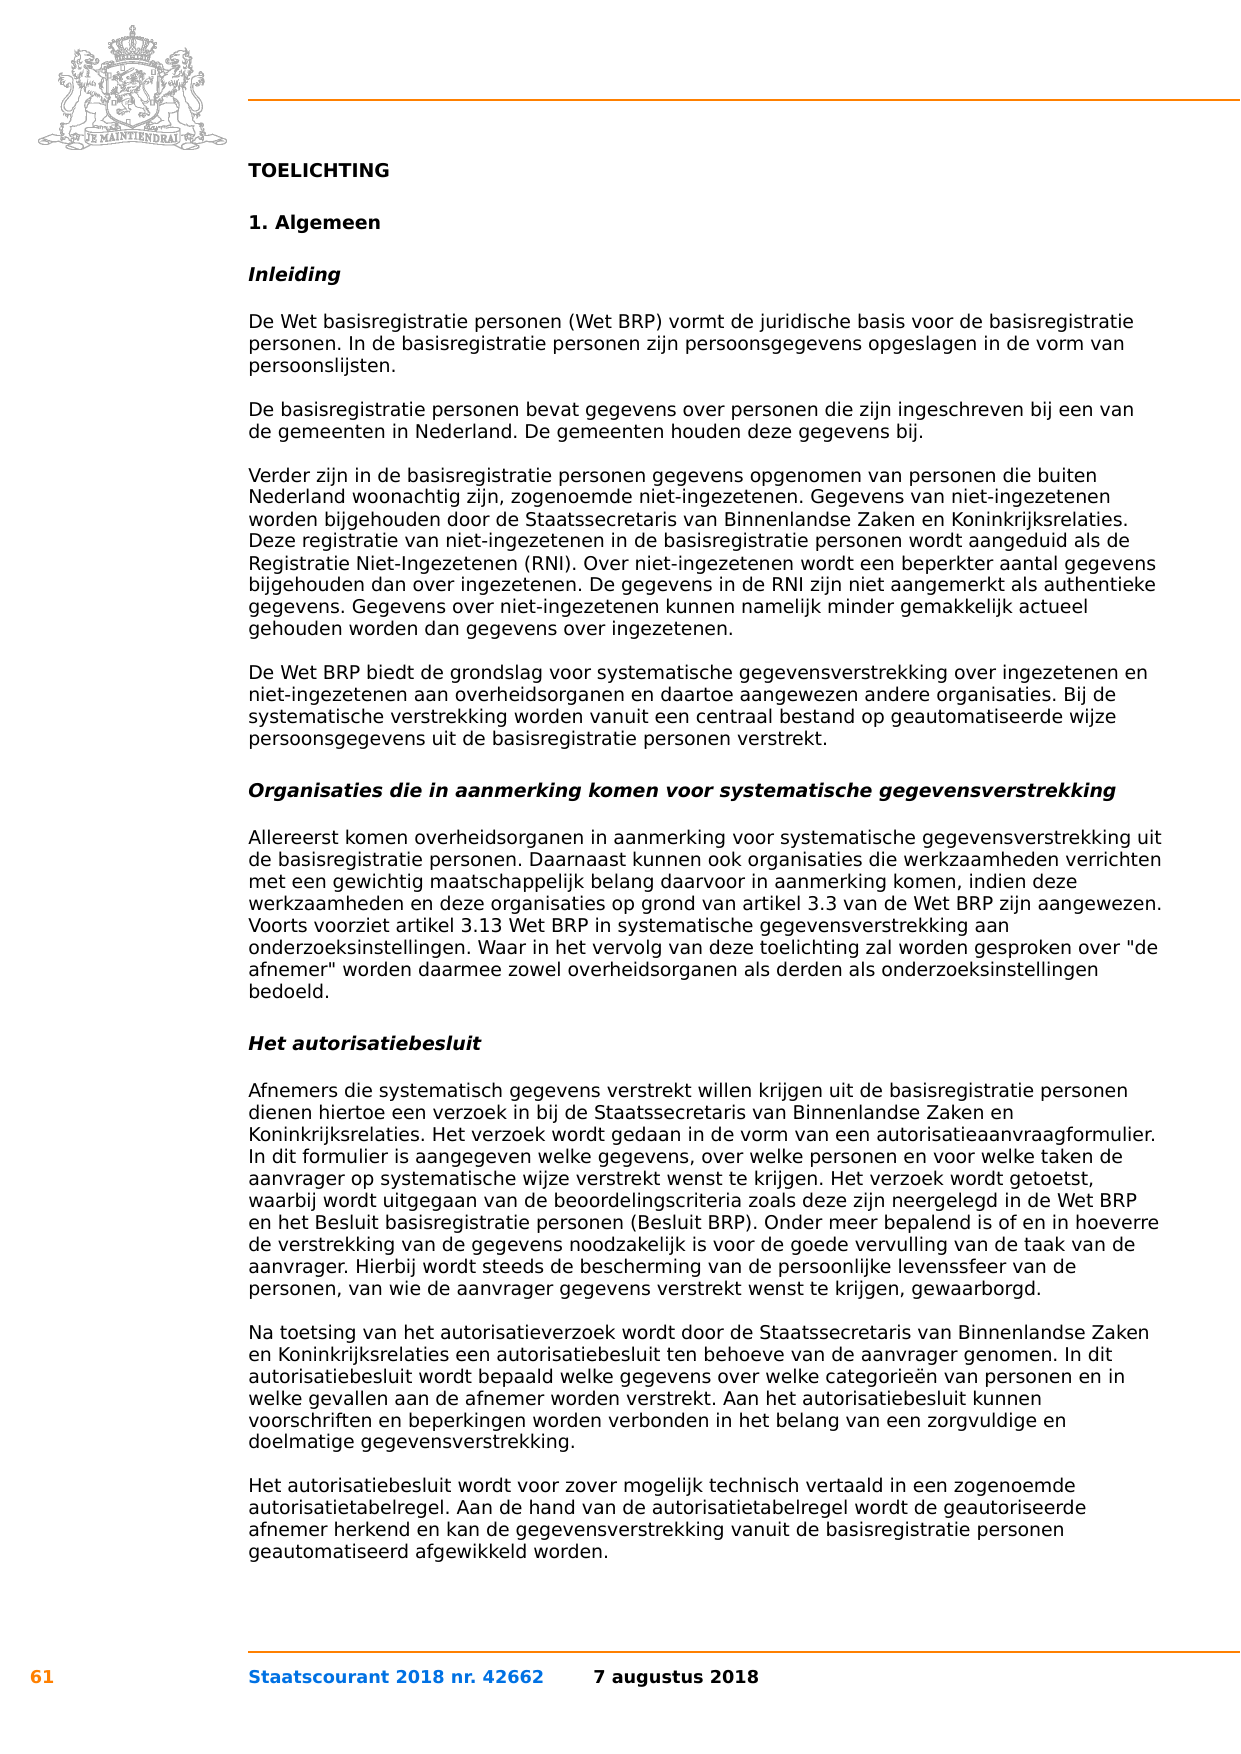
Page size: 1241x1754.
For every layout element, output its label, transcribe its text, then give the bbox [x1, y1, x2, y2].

text De Wet BRP biedt de grondslag voor systematische gegevensverstrekking over ingezetenen en niet-ingezetenen aan overheidsorganen en daartoe aangewezen andere organisaties. Bij de systematische verstrekking worden vanuit een centraal bestand op geautomatiseerde wijze persoonsgegevens uit de basisregistratie personen verstrekt. [248, 662, 1163, 750]
subtitle Inleiding [248, 264, 1163, 286]
text De Wet basisregistratie personen (Wet BRP) vormt de juridische basis voor de basisregistratie personen. In de basisregistratie personen zijn persoonsgegevens opgeslagen in de vorm van persoonslijsten. [248, 311, 1163, 377]
text Allereerst komen overheidsorganen in aanmerking voor systematische gegevensverstrekking uit de basisregistratie personen. Daarnaast kunnen ook organisaties die werkzaamheden verrichten met een gewichtig maatschappelijk belang daarvoor in aanmerking komen, indien deze werkzaamheden en deze organisaties op grond van artikel 3.3 van de Wet BRP zijn aangewezen. Voorts voorziet artikel 3.13 Wet BRP in systematische gegevensverstrekking aan onderzoeksinstellingen. Waar in het vervolg van deze toelichting zal worden gesproken over "de afnemer" worden daarmee zowel overheidsorganen als derden als onderzoeksinstellingen bedoeld. [248, 827, 1163, 1003]
picture [38, 25, 227, 150]
subtitle Het autorisatiebesluit [248, 1033, 1163, 1055]
text Het autorisatiebesluit wordt voor zover mogelijk technisch vertaald in een zogenoemde autorisatietabelregel. Aan de hand van de autorisatietabelregel wordt de geautoriseerde afnemer herkend en kan de gegevensverstrekking vanuit de basisregistratie personen geautomatiseerd afgewikkeld worden. [248, 1475, 1163, 1563]
text Verder zijn in de basisregistratie personen gegevens opgenomen van personen die buiten Nederland woonachtig zijn, zogenoemde niet-ingezetenen. Gegevens van niet-ingezetenen worden bijgehouden door de Staatssecretaris van Binnenlandse Zaken en Koninkrijksrelaties. Deze registratie van niet-ingezetenen in de basisregistratie personen wordt aangeduid als de Registratie Niet-Ingezetenen (RNI). Over niet-ingezetenen wordt een beperkter aantal gegevens bijgehouden dan over ingezetenen. De gegevens in de RNI zijn niet aangemerkt als authentieke gegevens. Gegevens over niet-ingezetenen kunnen namelijk minder gemakkelijk actueel gehouden worden dan gegevens over ingezetenen. [248, 464, 1163, 640]
subtitle 1. Algemeen [248, 212, 1163, 234]
text De basisregistratie personen bevat gegevens over personen die zijn ingeschreven bij een van de gemeenten in Nederland. De gemeenten houden deze gegevens bij. [248, 399, 1163, 443]
text Na toetsing van het autorisatieverzoek wordt door de Staatssecretaris van Binnenlandse Zaken en Koninkrijksrelaties een autorisatiebesluit ten behoeve van de aanvrager genomen. In dit autorisatiebesluit wordt bepaald welke gegevens over welke categorieën van personen en in welke gevallen aan de afnemer worden verstrekt. Aan het autorisatiebesluit kunnen voorschriften en beperkingen worden verbonden in het belang van een zorgvuldige en doelmatige gegevensverstrekking. [248, 1322, 1163, 1453]
subtitle Organisaties die in aanmerking komen voor systematische gegevensverstrekking [248, 780, 1163, 802]
text Afnemers die systematisch gegevens verstrekt willen krijgen uit de basisregistratie personen dienen hiertoe een verzoek in bij de Staatssecretaris van Binnenlandse Zaken en Koninkrijksrelaties. Het verzoek wordt gedaan in de vorm van een autorisatieaanvraagformulier. In dit formulier is aangegeven welke gegevens, over welke personen en voor welke taken de aanvrager op systematische wijze verstrekt wenst te krijgen. Het verzoek wordt getoetst, waarbij wordt uitgegaan van de beoordelingscriteria zoals deze zijn neergelegd in de Wet BRP en het Besluit basisregistratie personen (Besluit BRP). Onder meer bepalend is of en in hoeverre de verstrekking van de gegevens noodzakelijk is voor de goede vervulling van de taak van de aanvrager. Hierbij wordt steeds de bescherming van de persoonlijke levenssfeer van de personen, van wie de aanvrager gegevens verstrekt wenst te krijgen, gewaarborgd. [248, 1080, 1163, 1300]
subtitle TOELICHTING [248, 160, 1163, 182]
